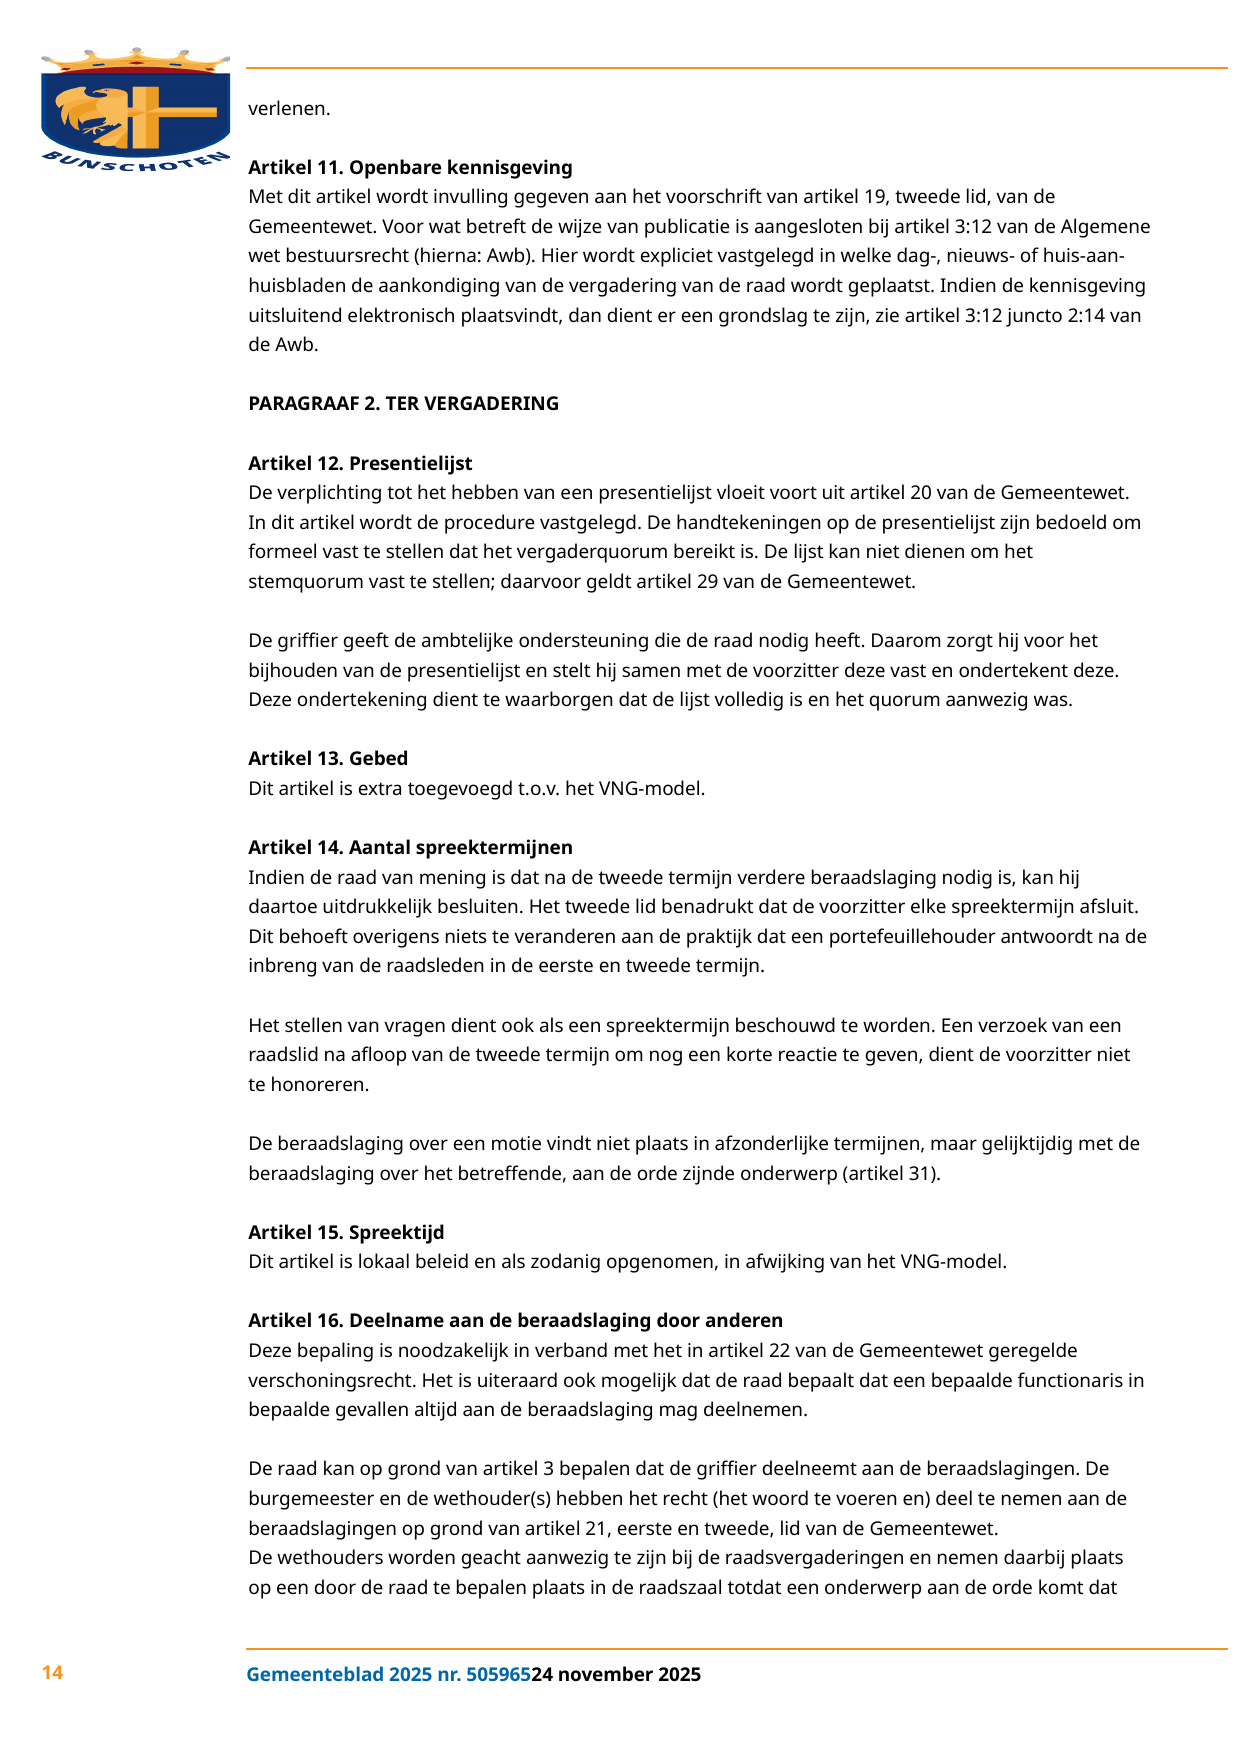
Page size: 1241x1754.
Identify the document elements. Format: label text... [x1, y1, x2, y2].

text Artikel 14. Aantal spreektermijnen [248, 834, 1152, 860]
text De raad kan op grond van artikel 3 bepalen dat de griffier deelneemt aan de beraadslagingen. De burgemeester en de wethouder(s) hebben het recht (het woord te voeren en) deel te nemen aan de beraadslagingen op grond van artikel 21, eerste en tweede, lid van de Gemeentewet. [248, 1456, 1152, 1541]
text Het stellen van vragen dient ook als een spreektermijn beschouwd te worden. Een verzoek van een raadslid na afloop van de tweede termijn om nog een korte reactie te geven, dient de voorzitter niet te honoreren. [248, 1012, 1152, 1097]
text Indien de raad van mening is dat na de tweede termijn verdere beraadslaging nodig is, kan hij daartoe uitdrukkelijk besluiten. Het tweede lid benadrukt dat de voorzitter elke spreektermijn afsluit. Dit behoeft overigens niets te veranderen aan de praktijk dat een portefeuillehouder antwoordt na de inbreng van de raadsleden in de eerste en tweede termijn. [248, 864, 1152, 978]
text Dit artikel is lokaal beleid en als zodanig opgenomen, in afwijking van het VNG-model. [248, 1248, 1152, 1274]
text De wethouders worden geacht aanwezig te zijn bij de raadsvergaderingen en nemen daarbij plaats op een door de raad te bepalen plaats in de raadszaal totdat een onderwerp aan de orde komt dat [248, 1544, 1152, 1600]
text verlenen. [248, 95, 1152, 121]
text Deze bepaling is noodzakelijk in verband met het in artikel 22 van de Gemeentewet geregelde verschoningsrecht. Het is uiteraard ook mogelijk dat de raad bepaalt dat een bepaalde functionaris in bepaalde gevallen altijd aan de beraadslaging mag deelnemen. [248, 1337, 1152, 1422]
text Artikel 16. Deelname aan de beraadslaging door anderen [248, 1308, 1152, 1333]
text De beraadslaging over een motie vindt niet plaats in afzonderlijke termijnen, maar gelijktijdig met de beraadslaging over het betreffende, aan de orde zijnde onderwerp (artikel 31). [248, 1130, 1152, 1186]
text Dit artikel is extra toegevoegd t.o.v. het VNG-model. [248, 775, 1152, 801]
text Artikel 15. Spreektijd [248, 1219, 1152, 1245]
text Artikel 12. Presentielijst [248, 450, 1152, 476]
picture [41, 47, 231, 172]
text De verplichting tot het hebben van een presentielijst vloeit voort uit artikel 20 van de Gemeentewet. In dit artikel wordt de procedure vastgelegd. De handtekeningen op de presentielijst zijn bedoeld om formeel vast te stellen dat het vergaderquorum bereikt is. De lijst kan niet dienen om het stemquorum vast te stellen; daarvoor geldt artikel 29 van de Gemeentewet. [248, 479, 1152, 594]
text Met dit artikel wordt invulling gegeven aan het voorschrift van artikel 19, tweede lid, van de Gemeentewet. Voor wat betreft de wijze van publicatie is aangesloten bij artikel 3:12 van de Algemene wet bestuursrecht (hierna: Awb). Hier wordt expliciet vastgelegd in welke dag-, nieuws- of huis-aan-huisbladen de aankondiging van de vergadering van de raad wordt geplaatst. Indien de kennisgeving uitsluitend elektronisch plaatsvindt, dan dient er een grondslag te zijn, zie artikel 3:12 juncto 2:14 van de Awb. [248, 183, 1152, 357]
text PARAGRAAF 2. TER VERGADERING [248, 391, 1152, 416]
text De griffier geeft de ambtelijke ondersteuning die de raad nodig heeft. Daarom zorgt hij voor het bijhouden van de presentielijst en stelt hij samen met de voorzitter deze vast en ondertekent deze. Deze ondertekening dient te waarborgen dat de lijst volledig is en het quorum aanwezig was. [248, 627, 1152, 712]
text Artikel 13. Gebed [248, 746, 1152, 771]
text Artikel 11. Openbare kennisgeving [248, 154, 1152, 180]
